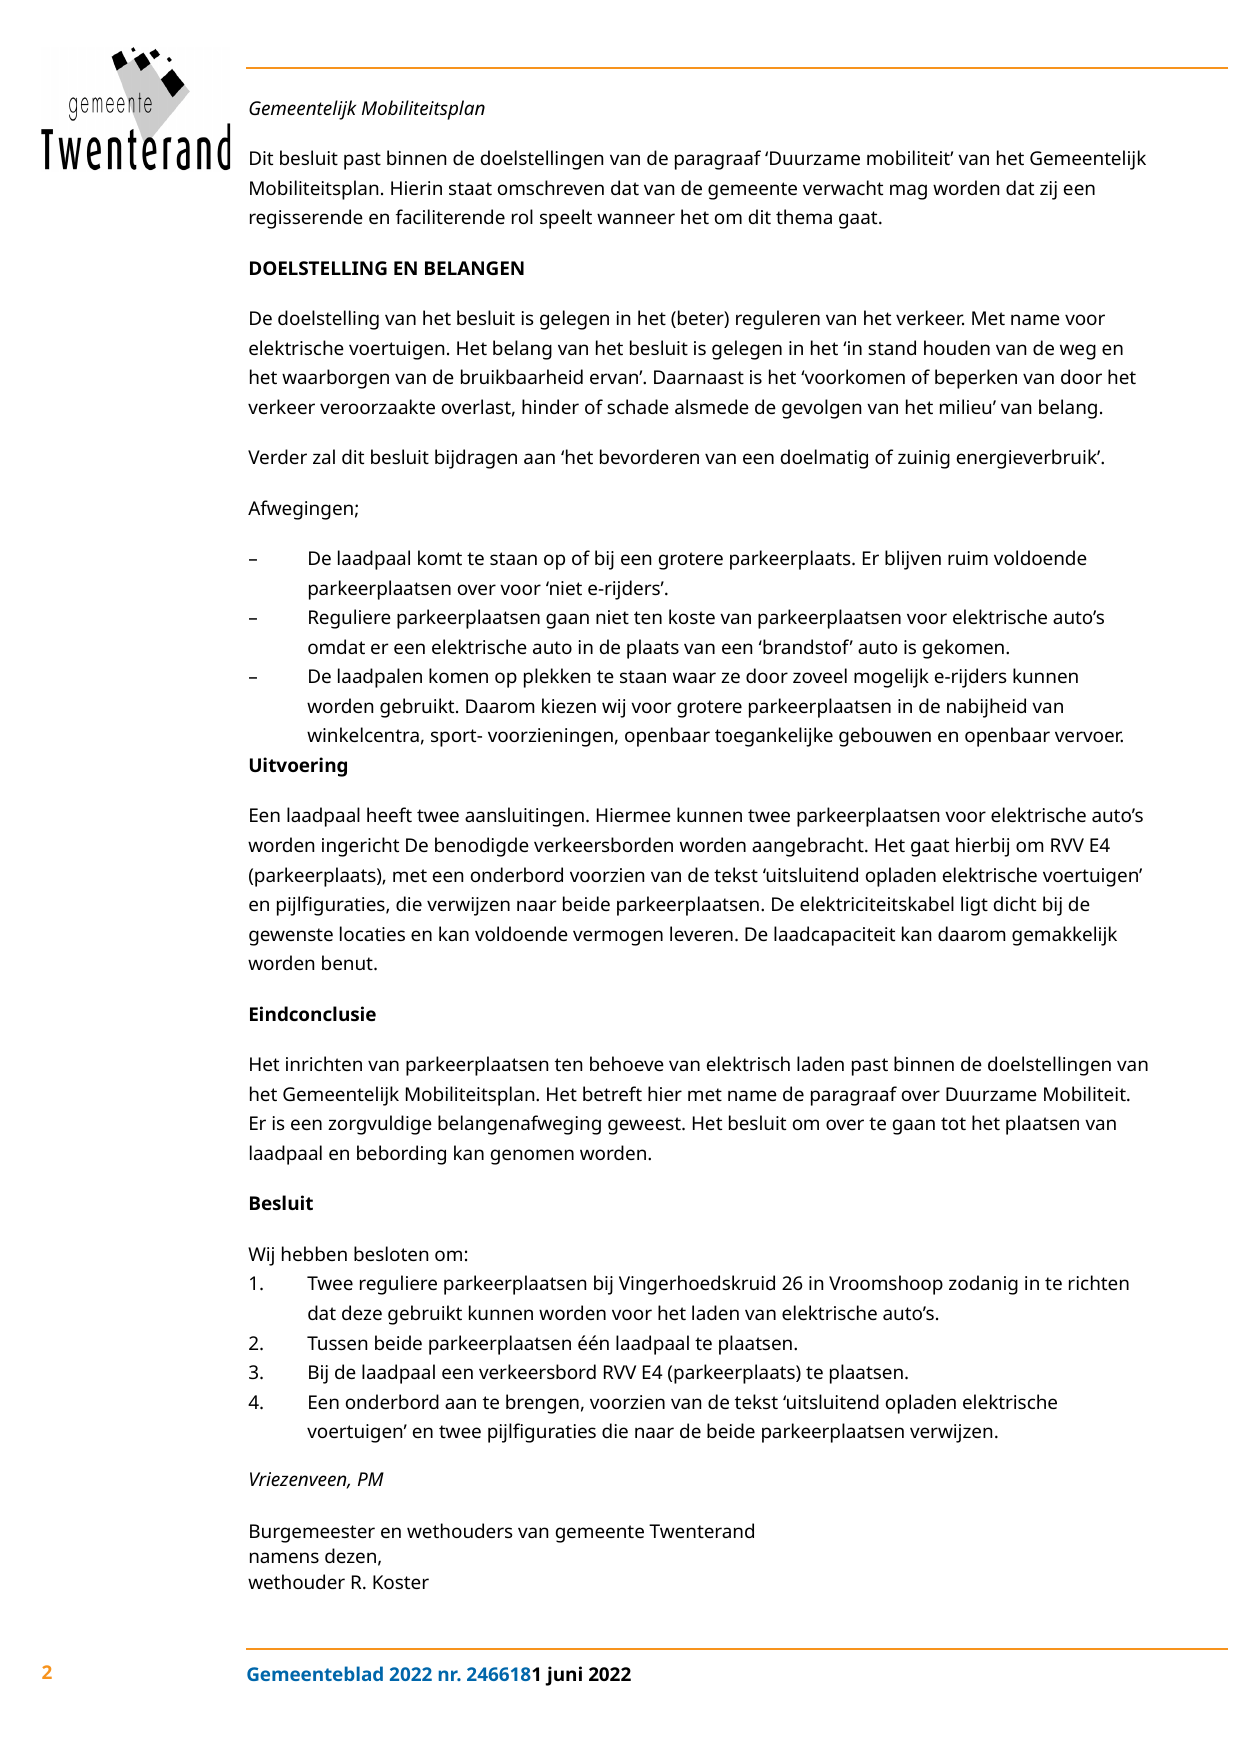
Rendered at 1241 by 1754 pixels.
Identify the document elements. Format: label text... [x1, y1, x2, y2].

list Twee reguliere parkeerplaatsen bij Vingerhoedskruid 26 in Vroomshoop zodanig in te richten dat deze gebruikt kunnen worden voor het laden van elektrische auto’s. [248, 1271, 1152, 1326]
list Reguliere parkeerplaatsen gaan niet ten koste van parkeerplaatsen voor elektrische auto’s omdat er een elektrische auto in de plaats van een ‘brandstof’ auto is gekomen. [248, 604, 1152, 660]
text Het inrichten van parkeerplaatsen ten behoeve van elektrisch laden past binnen de doelstellingen van het Gemeentelijk Mobiliteitsplan. Het betreft hier met name de paragraaf over Duurzame Mobiliteit. Er is een zorgvuldige belangenafweging geweest. Het besluit om over te gaan tot het plaatsen van laadpaal en bebording kan genomen worden. [248, 1051, 1152, 1166]
list De laadpalen komen op plekken te staan waar ze door zoveel mogelijk e-rijders kunnen worden gebruikt. Daarom kiezen wij voor grotere parkeerplaatsen in de nabijheid van winkelcentra, sport- voorzieningen, openbaar toegankelijke gebouwen en openbaar vervoer. [248, 663, 1152, 748]
text De doelstelling van het besluit is gelegen in het (beter) reguleren van het verkeer. Met name voor elektrische voertuigen. Het belang van het besluit is gelegen in het ‘in stand houden van de weg en het waarborgen van de bruikbaarheid ervan’. Daarnaast is het ‘voorkomen of beperken van door het verkeer veroorzaakte overlast, hinder of schade alsmede de gevolgen van het milieu’ van belang. [248, 305, 1152, 420]
text DOELSTELLING EN BELANGEN [248, 255, 1152, 281]
text Gemeentelijk Mobiliteitsplan [248, 95, 1152, 121]
list Bij de laadpaal een verkeersbord RVV E4 (parkeerplaats) te plaatsen. [248, 1359, 1152, 1385]
text Burgemeester en wethouders van gemeente Twenterand [248, 1518, 1152, 1543]
list Tussen beide parkeerplaatsen één laadpaal te plaatsen. [248, 1330, 1152, 1356]
list De laadpaal komt te staan op of bij een grotere parkeerplaats. Er blijven ruim voldoende parkeerplaatsen over voor ‘niet e-rijders’. [248, 545, 1152, 601]
text Eindconclusie [248, 1001, 1152, 1027]
text Vriezenveen, PM [248, 1466, 1152, 1492]
text Afwegingen; [248, 495, 1152, 521]
text Verder zal dit besluit bijdragen aan ‘het bevorderen van een doelmatig of zuinig energieverbruik’. [248, 444, 1152, 470]
text Uitvoering [248, 752, 1152, 778]
text Besluit [248, 1191, 1152, 1216]
text Wij hebben besloten om: [248, 1241, 1152, 1267]
text Een laadpaal heeft twee aansluitingen. Hiermee kunnen twee parkeerplaatsen voor elektrische auto’s worden ingericht De benodigde verkeersborden worden aangebracht. Het gaat hierbij om RVV E4 (parkeerplaats), met een onderbord voorzien van de tekst ‘uitsluitend opladen elektrische voertuigen’ en pijlfiguraties, die verwijzen naar beide parkeerplaatsen. De elektriciteitskabel ligt dicht bij de gewenste locaties en kan voldoende vermogen leveren. De laadcapaciteit kan daarom gemakkelijk worden benut. [248, 803, 1152, 976]
text Dit besluit past binnen de doelstellingen van de paragraaf ‘Duurzame mobiliteit’ van het Gemeentelijk Mobiliteitsplan. Hierin staat omschreven dat van de gemeente verwacht mag worden dat zij een regisserende en faciliterende rol speelt wanneer het om dit thema gaat. [248, 145, 1152, 230]
text namens dezen, [248, 1543, 1152, 1569]
list Een onderbord aan te brengen, voorzien van de tekst ‘uitsluitend opladen elektrische voertuigen’ en twee pijlfiguraties die naar de beide parkeerplaatsen verwijzen. [248, 1389, 1152, 1444]
picture [41, 47, 231, 172]
text wethouder R. Koster [248, 1569, 1152, 1595]
